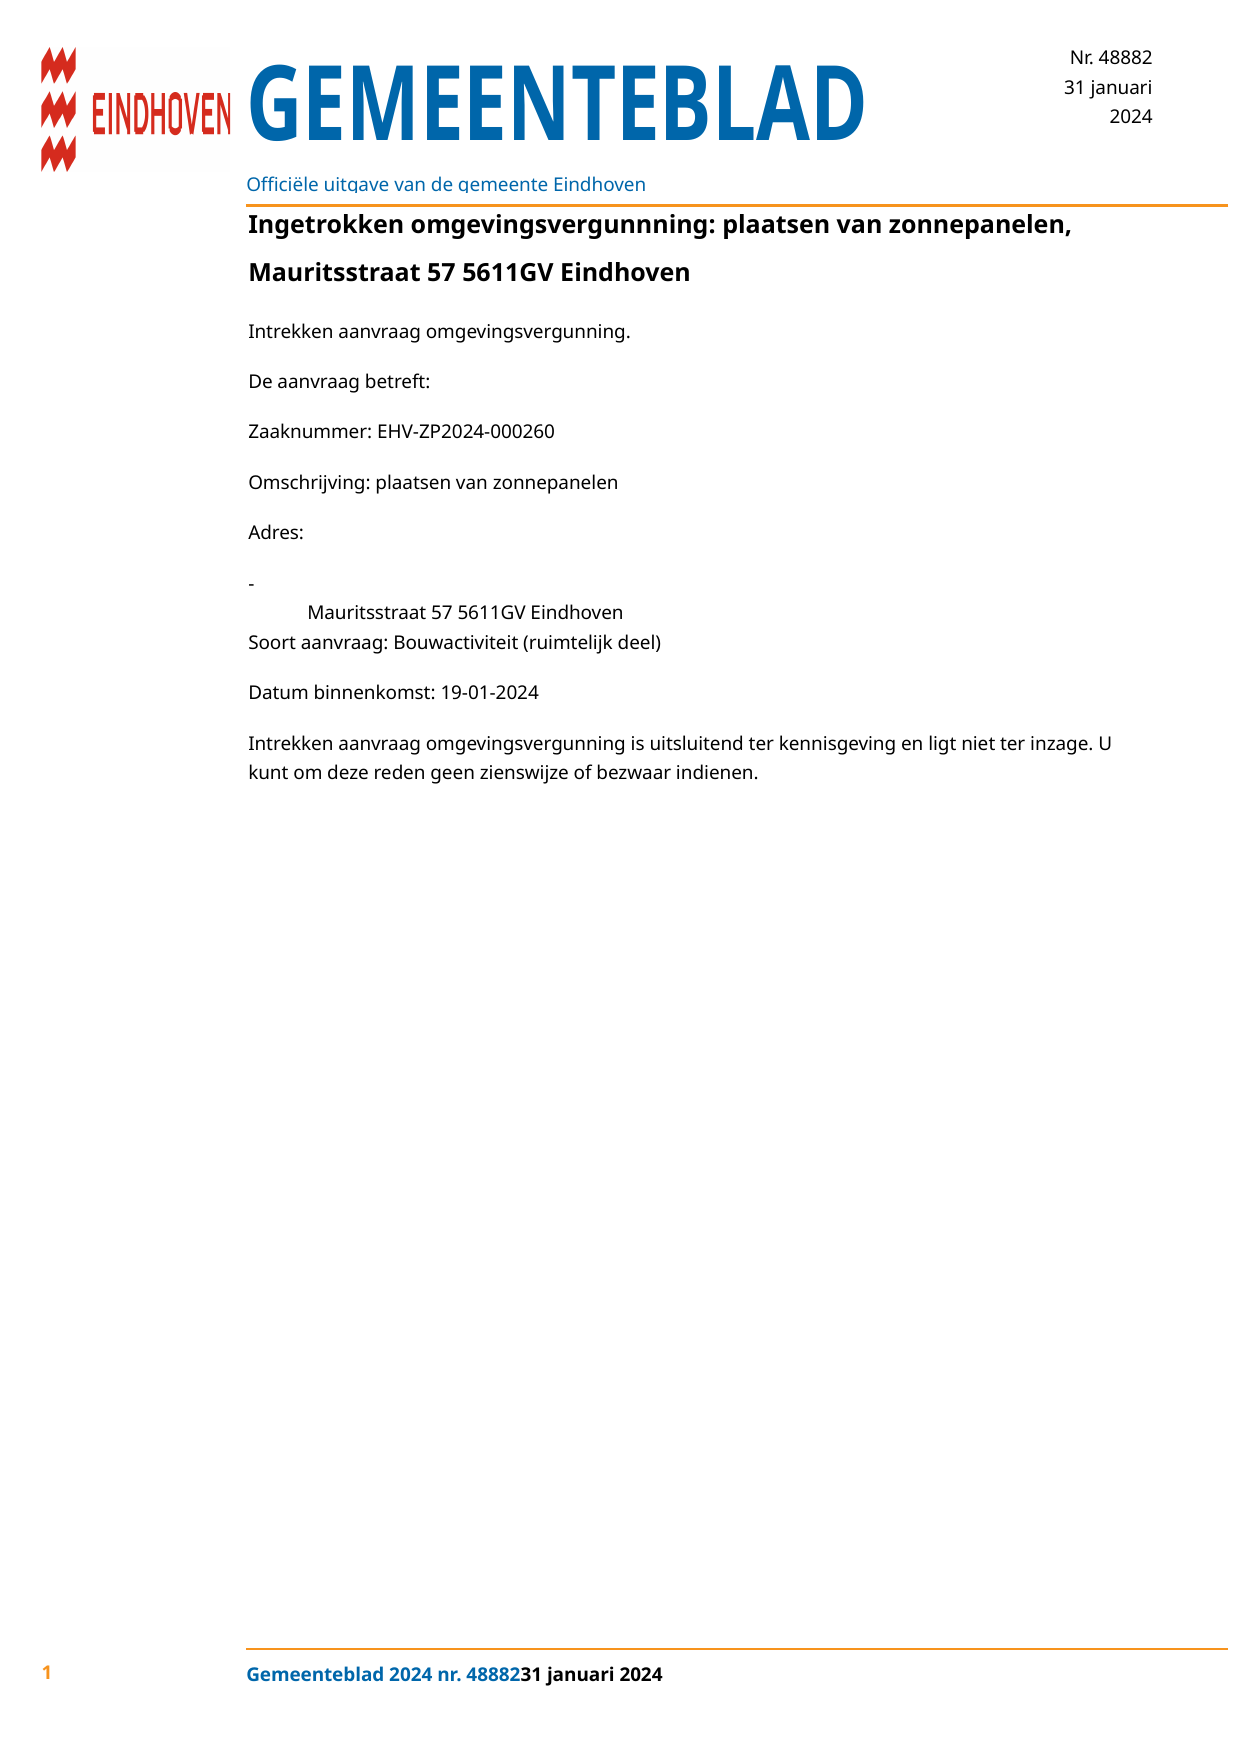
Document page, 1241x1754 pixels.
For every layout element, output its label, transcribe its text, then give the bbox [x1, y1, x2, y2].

list Mauritsstraat 57 5611GV Eindhoven [248, 599, 1152, 625]
text Datum binnenkomst: 19-01-2024 [248, 679, 1152, 705]
text Intrekken aanvraag omgevingsvergunning. [248, 318, 1152, 344]
text Intrekken aanvraag omgevingsvergunning is uitsluitend ter kennisgeving en ligt niet ter inzage. U kunt om deze reden geen zienswijze of bezwaar indienen. [248, 730, 1152, 785]
text Zaaknummer: EHV-ZP2024-000260 [248, 419, 1152, 444]
text Omschrijving: plaatsen van zonnepanelen [248, 469, 1152, 495]
text Ingetrokken omgevingsvergunnning: plaatsen van zonnepanelen, Mauritsstraat 57 5611GV Eindhoven [248, 207, 1152, 288]
picture [41, 47, 231, 172]
text Adres: [248, 519, 1152, 545]
text Soort aanvraag: Bouwactiviteit (ruimtelijk deel) [248, 629, 1152, 655]
text De aanvraag betreft: [248, 368, 1152, 394]
